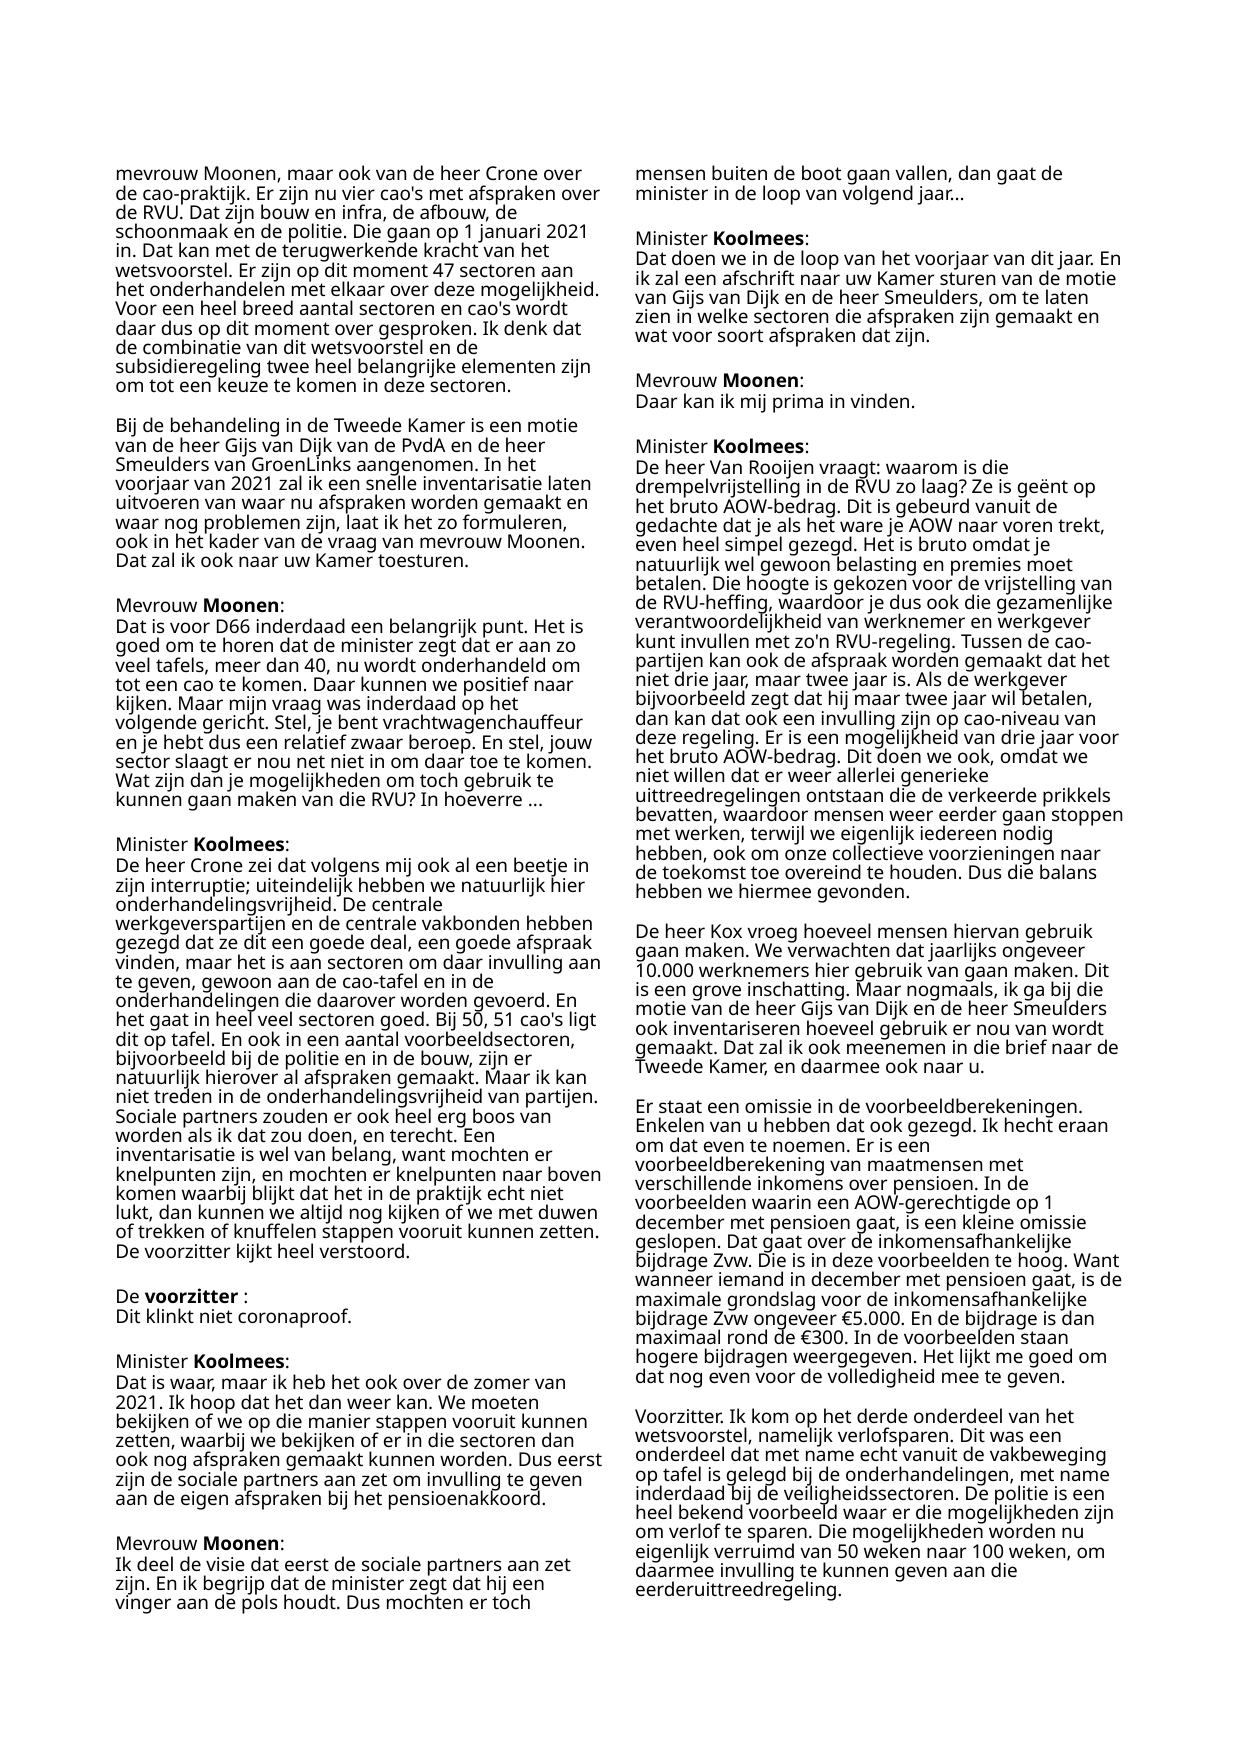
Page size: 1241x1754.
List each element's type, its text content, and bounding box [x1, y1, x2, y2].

text Mevrouw Moonen: [115, 1530, 605, 1556]
text Bij de behandeling in de Tweede Kamer is een motie van de heer Gijs van Dijk van de PvdA en de heer Smeulders van GroenLinks aangenomen. In het voorjaar van 2021 zal ik een snelle inventarisatie laten uitvoeren van waar nu afspraken worden gemaakt en waar nog problemen zijn, laat ik het zo formuleren, ook in het kader van de vraag van mevrouw Moonen. Dat zal ik ook naar uw Kamer toesturen. [115, 417, 605, 571]
text Dat doen we in de loop van het voorjaar van dit jaar. En ik zal een afschrift naar uw Kamer sturen van de motie van Gijs van Dijk en de heer Smeulders, om te laten zien in welke sectoren die afspraken zijn gemaakt en wat voor soort afspraken dat zijn. [635, 250, 1125, 347]
text Er staat een omissie in de voorbeeldberekeningen. Enkelen van u hebben dat ook gezegd. Ik hecht eraan om dat even te noemen. Er is een voorbeeldberekening van maatmensen met verschillende inkomens over pensioen. In de voorbeelden waarin een AOW-gerechtigde op 1 december met pensioen gaat, is een kleine omissie geslopen. Dat gaat over de inkomensafhankelijke bijdrage Zvw. Die is in deze voorbeelden te hoog. Want wanneer iemand in december met pensioen gaat, is de maximale grondslag voor de inkomensafhankelijke bijdrage Zvw ongeveer €5.000. En de bijdrage is dan maximaal rond de €300. In de voorbeelden staan hogere bijdragen weergegeven. Het lijkt me goed om dat nog even voor de volledigheid mee te geven. [635, 1098, 1125, 1387]
text Dit klinkt niet coronaproof. [115, 1308, 605, 1328]
text mevrouw Moonen, maar ook van de heer Crone over de cao-praktijk. Er zijn nu vier cao's met afspraken over de RVU. Dat zijn bouw en infra, de afbouw, de schoonmaak en de politie. Die gaan op 1 januari 2021 in. Dat kan met de terugwerkende kracht van het wetsvoorstel. Er zijn op dit moment 47 sectoren aan het onderhandelen met elkaar over deze mogelijkheid. Voor een heel breed aantal sectoren en cao's wordt daar dus op dit moment over gesproken. Ik denk dat de combinatie van dit wetsvoorstel en de subsidieregeling twee heel belangrijke elementen zijn om tot een keuze te komen in deze sectoren. [115, 165, 605, 397]
text Minister Koolmees: [115, 1349, 605, 1374]
text Mevrouw Moonen: [635, 368, 1125, 393]
text Minister Koolmees: [635, 433, 1125, 459]
text Minister Koolmees: [635, 225, 1125, 250]
text De heer Kox vroeg hoeveel mensen hiervan gebruik gaan maken. We verwachten dat jaarlijks ongeveer 10.000 werknemers hier gebruik van gaan maken. Dit is een grove inschatting. Maar nogmaals, ik ga bij die motie van de heer Gijs van Dijk en de heer Smeulders ook inventariseren hoeveel gebruik er nou van wordt gemaakt. Dat zal ik ook meenemen in die brief naar de Tweede Kamer, en daarmee ook naar u. [635, 923, 1125, 1077]
text Minister Koolmees: [115, 832, 605, 857]
text De voorzitter : [115, 1283, 605, 1308]
text Daar kan ik mij prima in vinden. [635, 393, 1125, 413]
text Mevrouw Moonen: [115, 592, 605, 618]
text mensen buiten de boot gaan vallen, dan gaat de minister in de loop van volgend jaar... [635, 165, 1125, 204]
text De heer Crone zei dat volgens mij ook al een beetje in zijn interruptie; uiteindelijk hebben we natuurlijk hier onderhandelingsvrijheid. De centrale werkgeverspartijen en de centrale vakbonden hebben gezegd dat ze dit een goede deal, een goede afspraak vinden, maar het is aan sectoren om daar invulling aan te geven, gewoon aan de cao-tafel en in de onderhandelingen die daarover worden gevoerd. En het gaat in heel veel sectoren goed. Bij 50, 51 cao's ligt dit op tafel. En ook in een aantal voorbeeldsectoren, bijvoorbeeld bij de politie en in de bouw, zijn er natuurlijk hierover al afspraken gemaakt. Maar ik kan niet treden in de onderhandelingsvrijheid van partijen. Sociale partners zouden er ook heel erg boos van worden als ik dat zou doen, en terecht. Een inventarisatie is wel van belang, want mochten er knelpunten zijn, en mochten er knelpunten naar boven komen waarbij blijkt dat het in de praktijk echt niet lukt, dan kunnen we altijd nog kijken of we met duwen of trekken of knuffelen stappen vooruit kunnen zetten. De voorzitter kijkt heel verstoord. [115, 857, 605, 1262]
text Voorzitter. Ik kom op het derde onderdeel van het wetsvoorstel, namelijk verlofsparen. Dit was een onderdeel dat met name echt vanuit de vakbeweging op tafel is gelegd bij de onderhandelingen, met name inderdaad bij de veiligheidssectoren. De politie is een heel bekend voorbeeld waar er die mogelijkheden zijn om verlof te sparen. Die mogelijkheden worden nu eigenlijk verruimd van 50 weken naar 100 weken, om daarmee invulling te kunnen geven aan die eerderuittreedregeling. [635, 1408, 1125, 1601]
text Ik deel de visie dat eerst de sociale partners aan zet zijn. En ik begrijp dat de minister zegt dat hij een vinger aan de pols houdt. Dus mochten er toch [115, 1556, 605, 1614]
text Dat is waar, maar ik heb het ook over de zomer van 2021. Ik hoop dat het dan weer kan. We moeten bekijken of we op die manier stappen vooruit kunnen zetten, waarbij we bekijken of er in die sectoren dan ook nog afspraken gemaakt kunnen worden. Dus eerst zijn de sociale partners aan zet om invulling te geven aan de eigen afspraken bij het pensioenakkoord. [115, 1374, 605, 1509]
text De heer Van Rooijen vraagt: waarom is die drempelvrijstelling in de RVU zo laag? Ze is geënt op het bruto AOW-bedrag. Dit is gebeurd vanuit de gedachte dat je als het ware je AOW naar voren trekt, even heel simpel gezegd. Het is bruto omdat je natuurlijk wel gewoon belasting en premies moet betalen. Die hoogte is gekozen voor de vrijstelling van de RVU-heffing, waardoor je dus ook die gezamenlijke verantwoordelijkheid van werknemer en werkgever kunt invullen met zo'n RVU-regeling. Tussen de cao-partijen kan ook de afspraak worden gemaakt dat het niet drie jaar, maar twee jaar is. Als de werkgever bijvoorbeeld zegt dat hij maar twee jaar wil betalen, dan kan dat ook een invulling zijn op cao-niveau van deze regeling. Er is een mogelijkheid van drie jaar voor het bruto AOW-bedrag. Dit doen we ook, omdat we niet willen dat er weer allerlei generieke uittreedregelingen ontstaan die de verkeerde prikkels bevatten, waardoor mensen weer eerder gaan stoppen met werken, terwijl we eigenlijk iedereen nodig hebben, ook om onze collectieve voorzieningen naar de toekomst toe overeind te houden. Dus die balans hebben we hiermee gevonden. [635, 459, 1125, 902]
text Dat is voor D66 inderdaad een belangrijk punt. Het is goed om te horen dat de minister zegt dat er aan zo veel tafels, meer dan 40, nu wordt onderhandeld om tot een cao te komen. Daar kunnen we positief naar kijken. Maar mijn vraag was inderdaad op het volgende gericht. Stel, je bent vrachtwagenchauffeur en je hebt dus een relatief zwaar beroep. En stel, jouw sector slaagt er nou net niet in om daar toe te komen. Wat zijn dan je mogelijkheden om toch gebruik te kunnen gaan maken van die RVU? In hoeverre ... [115, 618, 605, 811]
